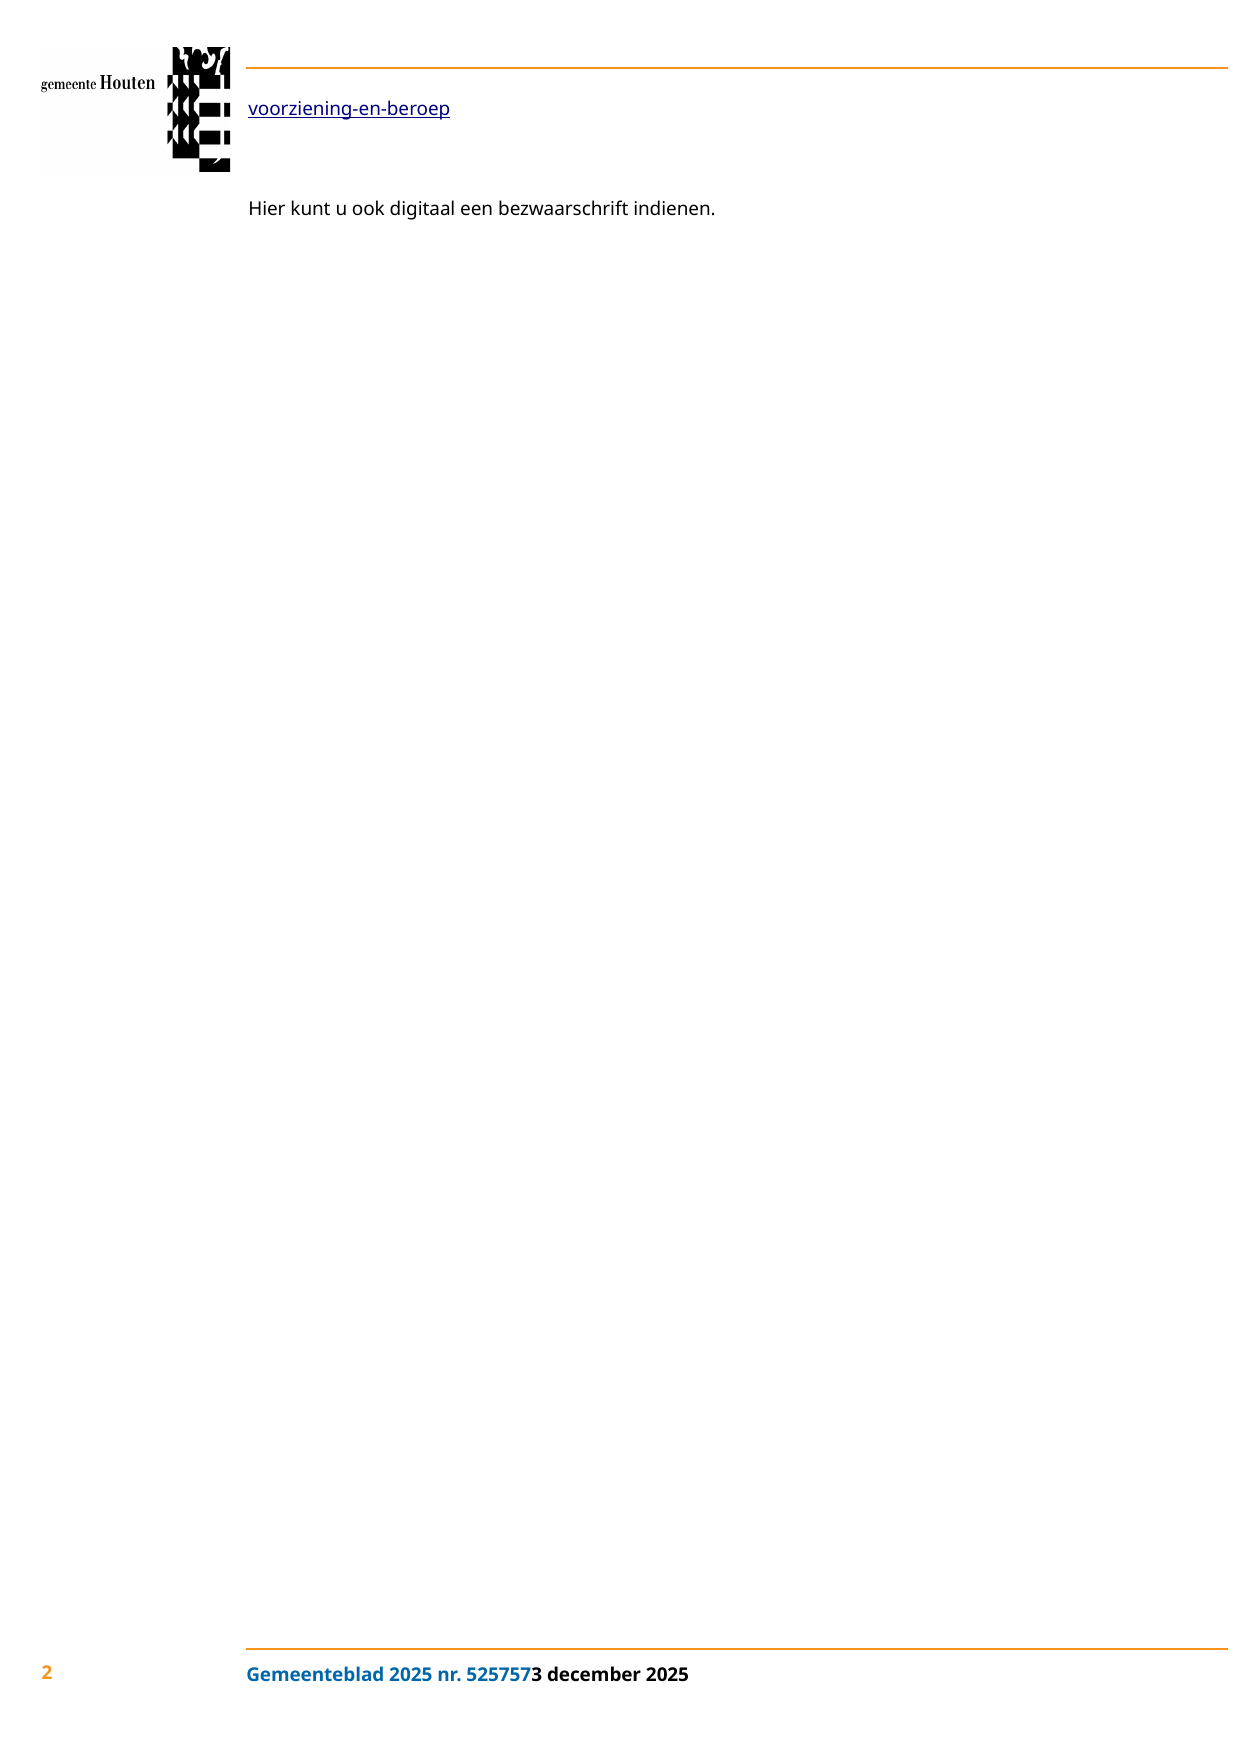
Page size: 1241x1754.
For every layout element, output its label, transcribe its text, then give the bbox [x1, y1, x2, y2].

text Hier kunt u ook digitaal een bezwaarschrift indienen. [248, 196, 1152, 221]
picture [41, 47, 231, 172]
text voorziening-en-beroep [248, 95, 1152, 121]
